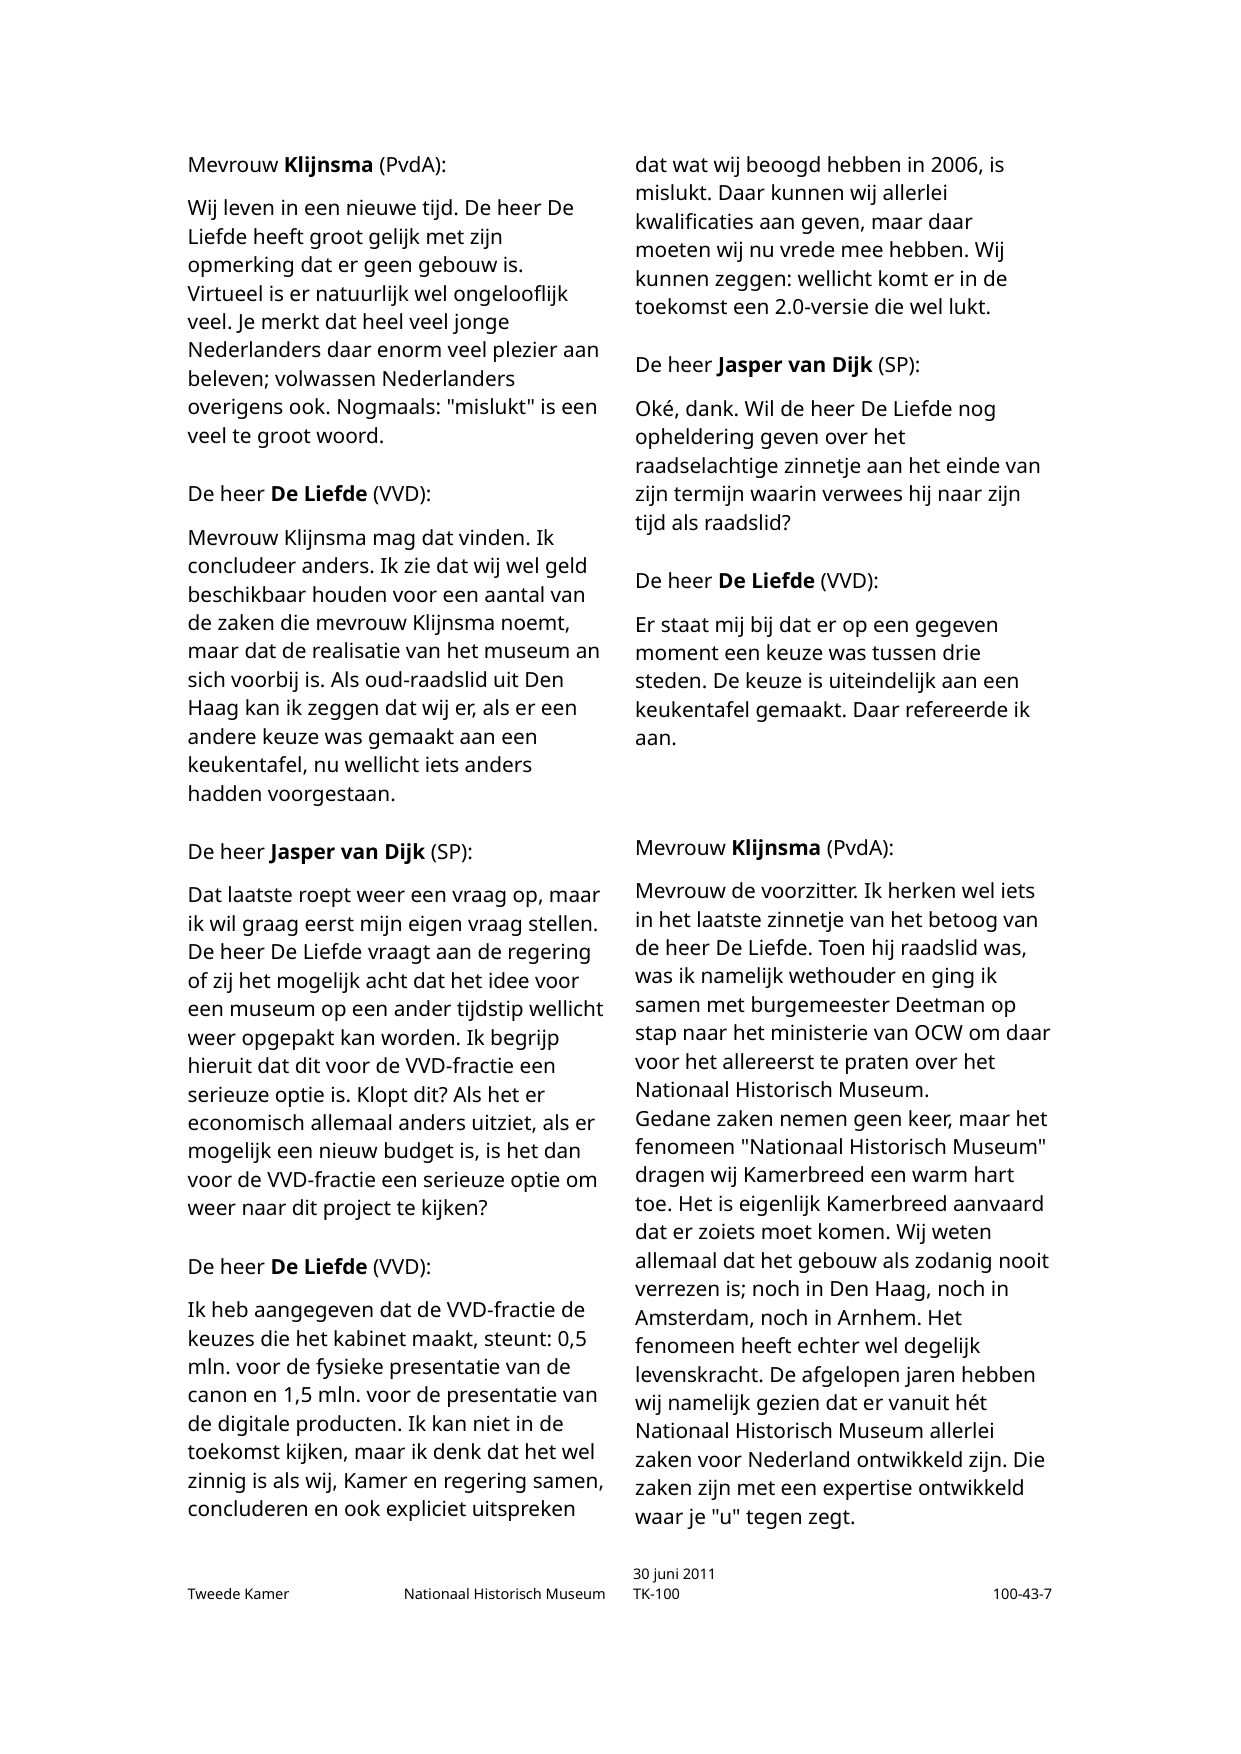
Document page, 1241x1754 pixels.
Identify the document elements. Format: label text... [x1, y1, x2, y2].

text Wij leven in een nieuwe tijd. De heer De Liefde heeft groot gelijk met zijn opmerking dat er geen gebouw is. Virtueel is er natuurlijk wel ongelooflijk veel. Je merkt dat heel veel jonge Nederlanders daar enorm veel plezier aan beleven; volwassen Nederlanders overigens ook. Nogmaals: "mislukt" is een veel te groot woord. [187, 193, 605, 449]
text De heer De Liefde vraagt aan de regering of zij het mogelijk acht dat het idee voor een museum op een ander tijdstip wellicht weer opgepakt kan worden. Ik begrijp hieruit dat dit voor de VVD-fractie een serieuze optie is. Klopt dit? Als het er economisch allemaal anders uitziet, als er mogelijk een nieuw budget is, is het dan voor de VVD-fractie een serieuze optie om weer naar dit project te kijken? [187, 937, 605, 1222]
text De heer De Liefde (VVD): [187, 479, 605, 508]
text Er staat mij bij dat er op een gegeven moment een keuze was tussen drie steden. De keuze is uiteindelijk aan een keukentafel gemaakt. Daar refereerde ik aan. [635, 610, 1053, 752]
text Dat laatste roept weer een vraag op, maar ik wil graag eerst mijn eigen vraag stellen. [187, 881, 605, 937]
text Mevrouw Klijnsma mag dat vinden. Ik concludeer anders. Ik zie dat wij wel geld beschikbaar houden voor een aantal van de zaken die mevrouw Klijnsma noemt, maar dat de realisatie van het museum an sich voorbij is. Als oud-raadslid uit Den Haag kan ik zeggen dat wij er, als er een andere keuze was gemaakt aan een keukentafel, nu wellicht iets anders hadden voorgestaan. [187, 523, 605, 807]
text Oké, dank. Wil de heer De Liefde nog opheldering geven over het raadselachtige zinnetje aan het einde van zijn termijn waarin verwees hij naar zijn tijd als raadslid? [635, 394, 1053, 536]
text Mevrouw Klijnsma (PvdA): [635, 833, 1053, 861]
text Mevrouw Klijnsma (PvdA): [187, 150, 605, 178]
text De heer De Liefde (VVD): [635, 566, 1053, 595]
text De heer Jasper van Dijk (SP): [635, 351, 1053, 379]
text De heer De Liefde (VVD): [187, 1252, 605, 1280]
text Mevrouw de voorzitter. Ik herken wel iets in het laatste zinnetje van het betoog van de heer De Liefde. Toen hij raadslid was, was ik namelijk wethouder en ging ik samen met burgemeester Deetman op stap naar het ministerie van OCW om daar voor het allereerst te praten over het Nationaal Historisch Museum. [635, 876, 1053, 1104]
text  [635, 782, 1053, 810]
text dat wat wij beoogd hebben in 2006, is mislukt. Daar kunnen wij allerlei kwalificaties aan geven, maar daar moeten wij nu vrede mee hebben. Wij kunnen zeggen: wellicht komt er in de toekomst een 2.0-versie die wel lukt. [635, 150, 1053, 321]
text Ik heb aangegeven dat de VVD-fractie de keuzes die het kabinet maakt, steunt: 0,5 mln. voor de fysieke presentatie van de canon en 1,5 mln. voor de presentatie van de digitale producten. Ik kan niet in de toekomst kijken, maar ik denk dat het wel zinnig is als wij, Kamer en regering samen, concluderen en ook expliciet uitspreken [187, 1295, 605, 1523]
text Gedane zaken nemen geen keer, maar het fenomeen "Nationaal Historisch Museum" dragen wij Kamerbreed een warm hart toe. Het is eigenlijk Kamerbreed aanvaard dat er zoiets moet komen. Wij weten allemaal dat het gebouw als zodanig nooit verrezen is; noch in Den Haag, noch in Amsterdam, noch in Arnhem. Het fenomeen heeft echter wel degelijk levenskracht. De afgelopen jaren hebben wij namelijk gezien dat er vanuit hét Nationaal Historisch Museum allerlei zaken voor Nederland ontwikkeld zijn. Die zaken zijn met een expertise ontwikkeld waar je "u" tegen zegt. [635, 1104, 1053, 1530]
text De heer Jasper van Dijk (SP): [187, 837, 605, 866]
